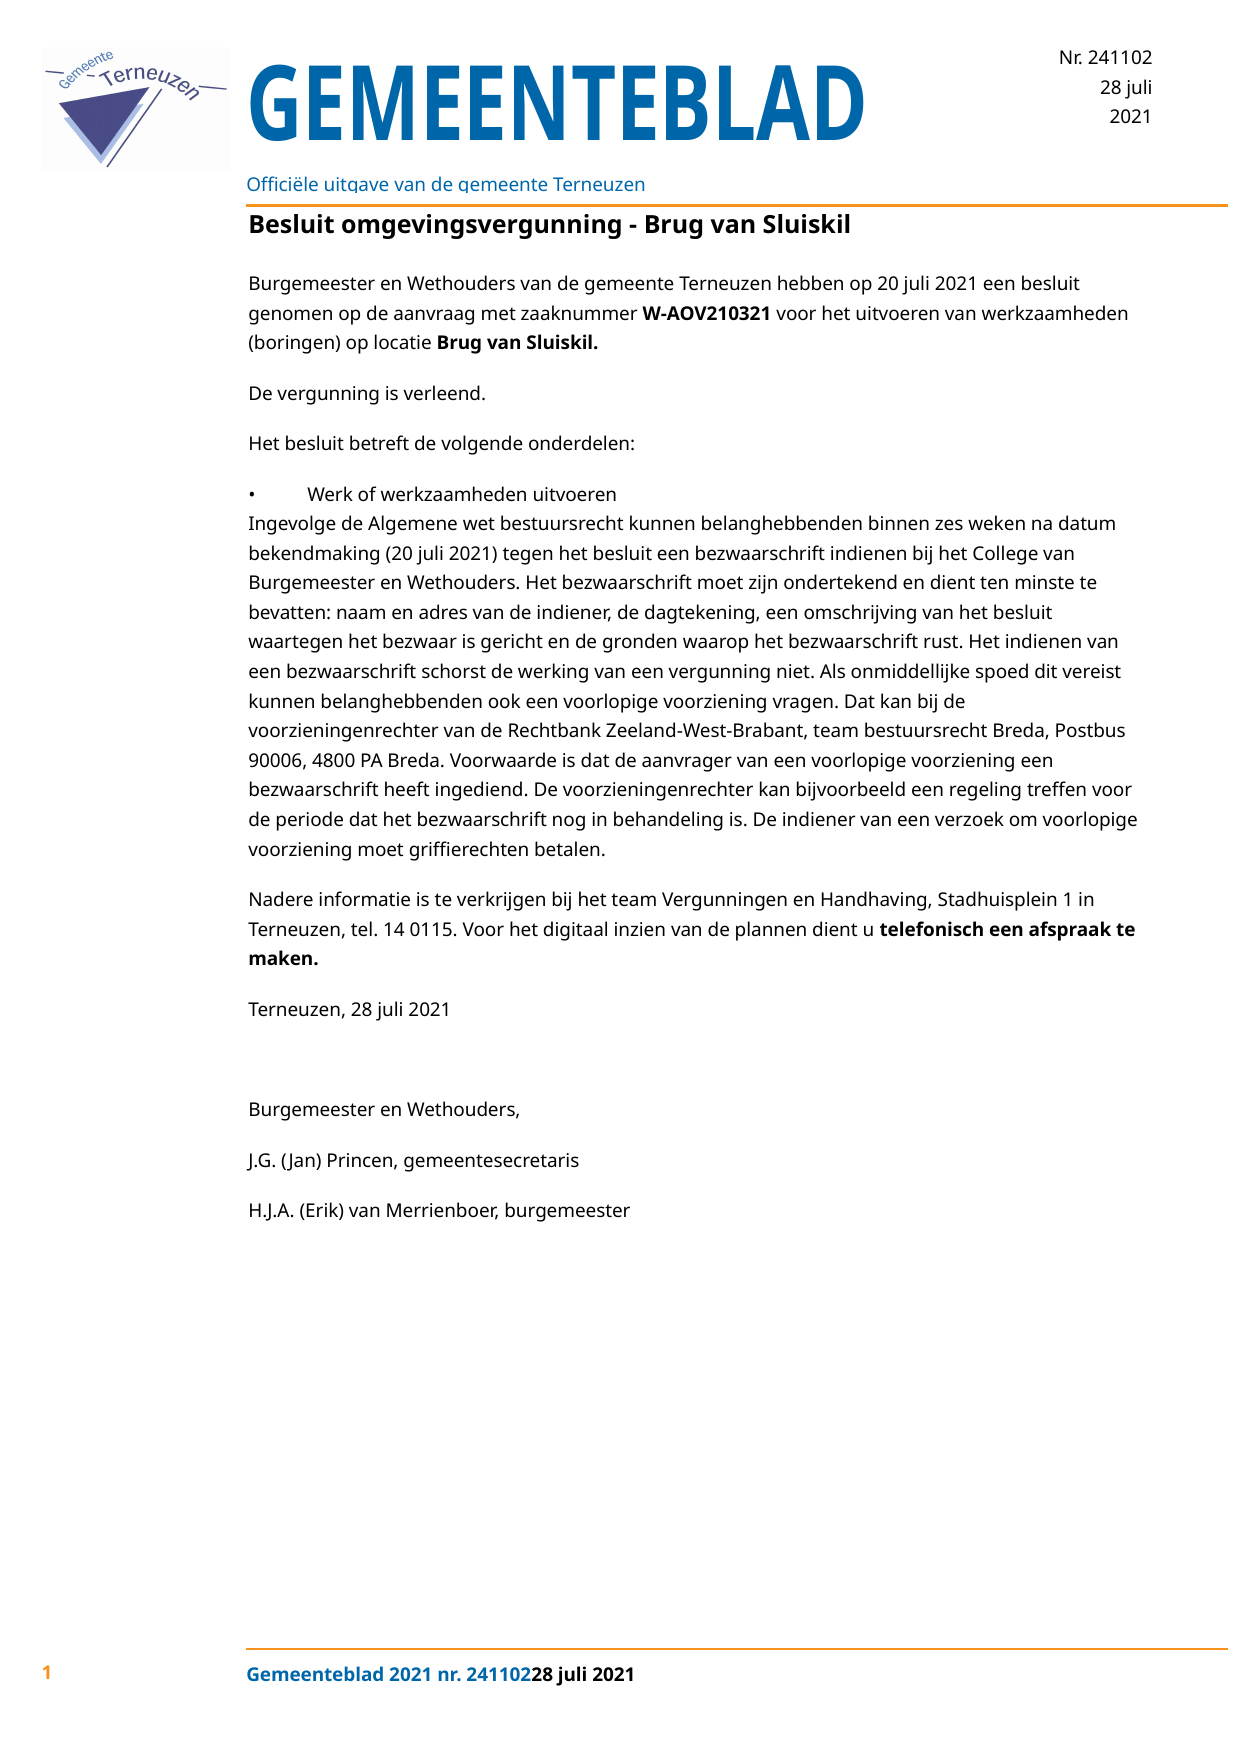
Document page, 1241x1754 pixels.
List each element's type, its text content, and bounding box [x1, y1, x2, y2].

list Werk of werkzaamheden uitvoeren [248, 481, 1152, 506]
text H.J.A. (Erik) van Merrienboer, burgemeester [248, 1197, 1152, 1223]
text Het besluit betreft de volgende onderdelen: [248, 430, 1152, 456]
text Burgemeester en Wethouders van de gemeente Terneuzen hebben op 20 juli 2021 een besluit genomen op de aanvraag met zaaknummer W-AOV210321 voor het uitvoeren van werkzaamheden (boringen) op locatie Brug van Sluiskil. [248, 270, 1152, 355]
text Terneuzen, 28 juli 2021 [248, 996, 1152, 1021]
text Besluit omgevingsvergunning - Brug van Sluiskil [248, 207, 1152, 241]
picture [41, 47, 231, 172]
text J.G. (Jan) Princen, gemeentesecretaris [248, 1147, 1152, 1173]
text De vergunning is verleend. [248, 380, 1152, 406]
text Ingevolge de Algemene wet bestuursrecht kunnen belanghebbenden binnen zes weken na datum bekendmaking (20 juli 2021) tegen het besluit een bezwaarschrift indienen bij het College van Burgemeester en Wethouders. Het bezwaarschrift moet zijn ondertekend en dient ten minste te bevatten: naam en adres van de indiener, de dagtekening, een omschrijving van het besluit waartegen het bezwaar is gericht en de gronden waarop het bezwaarschrift rust. Het indienen van een bezwaarschrift schorst de werking van een vergunning niet. Als onmiddellijke spoed dit vereist kunnen belanghebbenden ook een voorlopige voorziening vragen. Dat kan bij de voorzieningenrechter van de Rechtbank Zeeland-West-Brabant, team bestuursrecht Breda, Postbus 90006, 4800 PA Breda. Voorwaarde is dat de aanvrager van een voorlopige voorziening een bezwaarschrift heeft ingediend. De voorzieningenrechter kan bijvoorbeeld een regeling treffen voor de periode dat het bezwaarschrift nog in behandeling is. De indiener van een verzoek om voorlopige voorziening moet griffierechten betalen. [248, 510, 1152, 861]
text Burgemeester en Wethouders, [248, 1097, 1152, 1122]
text Nadere informatie is te verkrijgen bij het team Vergunningen en Handhaving, Stadhuisplein 1 in Terneuzen, tel. 14 0115. Voor het digitaal inzien van de plannen dient u telefonisch een afspraak te maken. [248, 886, 1152, 971]
